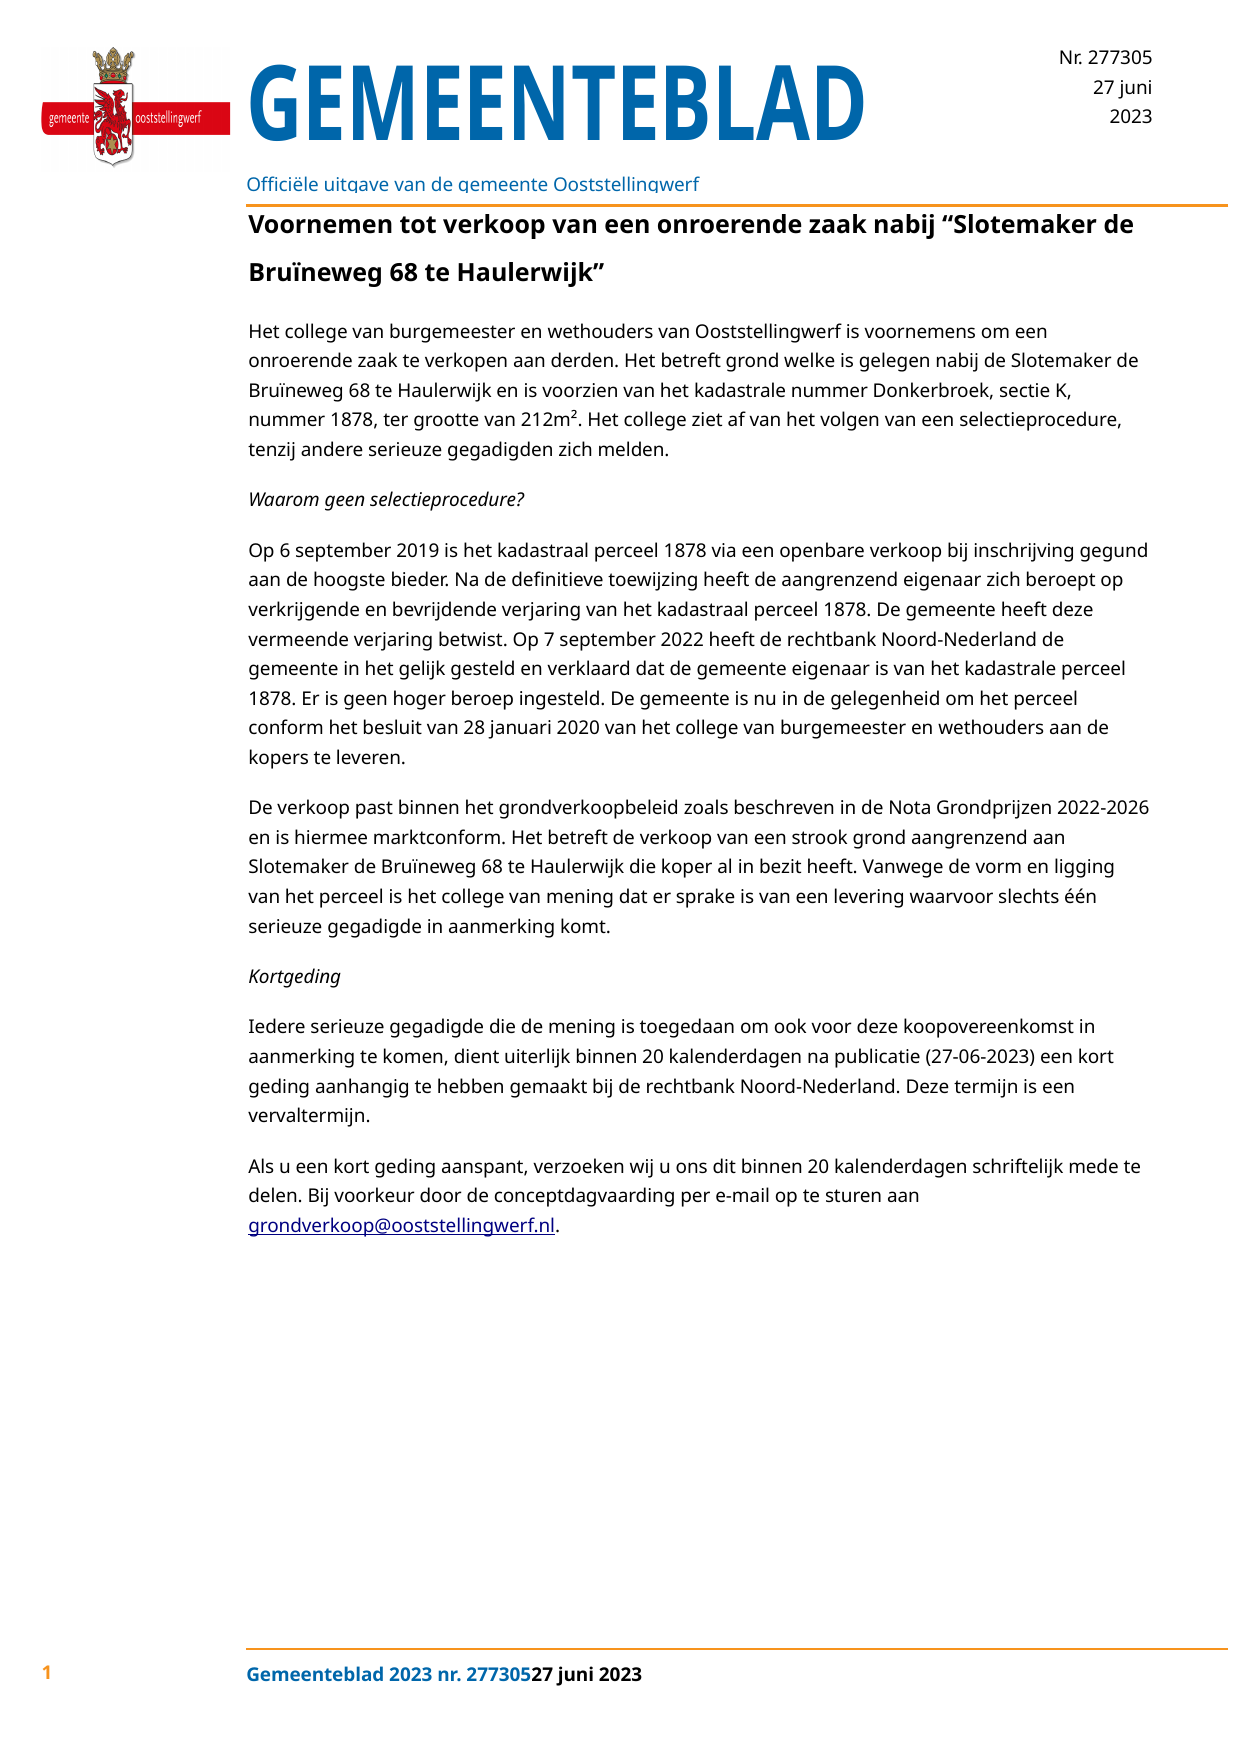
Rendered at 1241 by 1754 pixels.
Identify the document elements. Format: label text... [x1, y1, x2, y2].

text De verkoop past binnen het grondverkoopbeleid zoals beschreven in de Nota Grondprijzen 2022-2026 en is hiermee marktconform. Het betreft de verkoop van een strook grond aangrenzend aan Slotemaker de Bruïneweg 68 te Haulerwijk die koper al in bezit heeft. Vanwege de vorm en ligging van het perceel is het college van mening dat er sprake is van een levering waarvoor slechts één serieuze gegadigde in aanmerking komt. [248, 794, 1152, 939]
text Voornemen tot verkoop van een onroerende zaak nabij “Slotemaker de Bruïneweg 68 te Haulerwijk” [248, 207, 1152, 288]
text Waarom geen selectieprocedure? [248, 487, 1152, 512]
text Als u een kort geding aanspant, verzoeken wij u ons dit binnen 20 kalenderdagen schriftelijk mede te delen. Bij voorkeur door de conceptdagvaarding per e-mail op te sturen aan grondverkoop@ooststellingwerf.nl. [248, 1153, 1152, 1238]
text Iedere serieuze gegadigde die de mening is toegedaan om ook voor deze koopovereenkomst in aanmerking te komen, dient uiterlijk binnen 20 kalenderdagen na publicatie (27-06-2023) een kort geding aanhangig te hebben gemaakt bij de rechtbank Noord-Nederland. Deze termijn is een vervaltermijn. [248, 1014, 1152, 1128]
picture [41, 47, 231, 172]
text Kortgeding [248, 963, 1152, 989]
text Het college van burgemeester en wethouders van Ooststellingwerf is voornemens om een onroerende zaak te verkopen aan derden. Het betreft grond welke is gelegen nabij de Slotemaker de Bruïneweg 68 te Haulerwijk en is voorzien van het kadastrale nummer Donkerbroek, sectie K, nummer 1878, ter grootte van 212m². Het college ziet af van het volgen van een selectieprocedure, tenzij andere serieuze gegadigden zich melden. [248, 318, 1152, 462]
text Op 6 september 2019 is het kadastraal perceel 1878 via een openbare verkoop bij inschrijving gegund aan de hoogste bieder. Na de definitieve toewijzing heeft de aangrenzend eigenaar zich beroept op verkrijgende en bevrijdende verjaring van het kadastraal perceel 1878. De gemeente heeft deze vermeende verjaring betwist. Op 7 september 2022 heeft de rechtbank Noord-Nederland de gemeente in het gelijk gesteld en verklaard dat de gemeente eigenaar is van het kadastrale perceel 1878. Er is geen hoger beroep ingesteld. De gemeente is nu in de gelegenheid om het perceel conform het besluit van 28 januari 2020 van het college van burgemeester en wethouders aan de kopers te leveren. [248, 537, 1152, 770]
